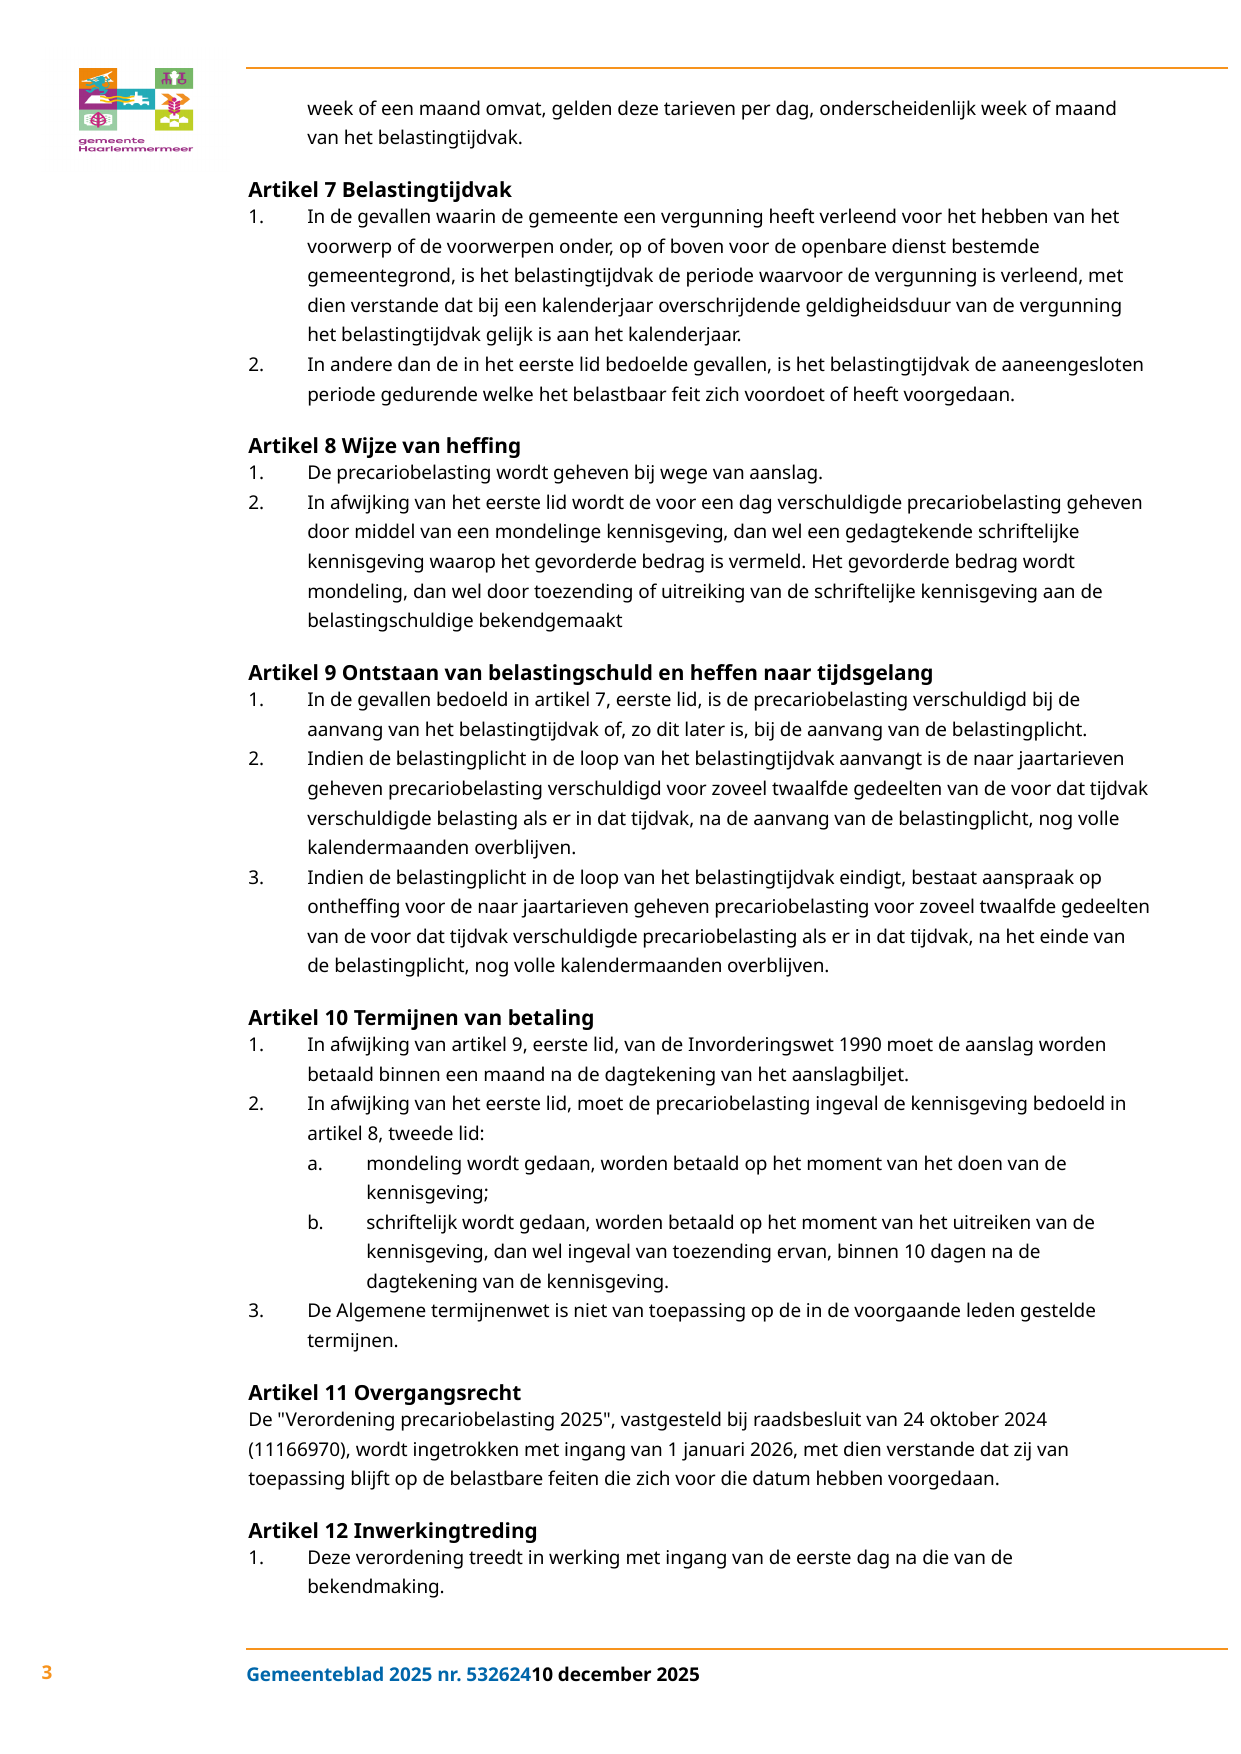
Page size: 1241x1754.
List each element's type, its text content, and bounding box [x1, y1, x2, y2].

text De "Verordening precariobelasting 2025", vastgesteld bij raadsbesluit van 24 oktober 2024 (11166970), wordt ingetrokken met ingang van 1 januari 2026, met dien verstande dat zij van toepassing blijft op de belastbare feiten die zich voor die datum hebben voorgedaan. [248, 1406, 1152, 1491]
list week of een maand omvat, gelden deze tarieven per dag, onderscheidenlijk week of maand van het belastingtijdvak. [248, 95, 1152, 150]
list In andere dan de in het eerste lid bedoelde gevallen, is het belastingtijdvak de aaneengesloten periode gedurende welke het belastbaar feit zich voordoet of heeft voorgedaan. [248, 351, 1152, 406]
text Artikel 11 Overgangsrecht [248, 1378, 1152, 1406]
list Deze verordening treedt in werking met ingang van de eerste dag na die van de bekendmaking. [248, 1544, 1152, 1599]
list mondeling wordt gedaan, worden betaald op het moment van het doen van de kennisgeving; [307, 1150, 1152, 1205]
text Artikel 8 Wijze van heffing [248, 431, 1152, 459]
list schriftelijk wordt gedaan, worden betaald op het moment van het uitreiken van de kennisgeving, dan wel ingeval van toezending ervan, binnen 10 dagen na de dagtekening van de kennisgeving. [307, 1209, 1152, 1294]
list In afwijking van het eerste lid, moet de precariobelasting ingeval de kennisgeving bedoeld in artikel 8, tweede lid: [248, 1091, 1152, 1146]
list Indien de belastingplicht in de loop van het belastingtijdvak aanvangt is de naar jaartarieven geheven precariobelasting verschuldigd voor zoveel twaalfde gedeelten van de voor dat tijdvak verschuldigde belasting als er in dat tijdvak, na de aanvang van de belastingplicht, nog volle kalendermaanden overblijven. [248, 746, 1152, 860]
list In de gevallen bedoeld in artikel 7, eerste lid, is de precariobelasting verschuldigd bij de aanvang van het belastingtijdvak of, zo dit later is, bij de aanvang van de belastingplicht. [248, 686, 1152, 742]
text Artikel 12 Inwerkingtreding [248, 1516, 1152, 1544]
list In de gevallen waarin de gemeente een vergunning heeft verleend voor het hebben van het voorwerp of de voorwerpen onder, op of boven voor de openbare dienst bestemde gemeentegrond, is het belastingtijdvak de periode waarvoor de vergunning is verleend, met dien verstande dat bij een kalenderjaar overschrijdende geldigheidsduur van de vergunning het belastingtijdvak gelijk is aan het kalenderjaar. [248, 203, 1152, 347]
list In afwijking van het eerste lid wordt de voor een dag verschuldigde precariobelasting geheven door middel van een mondelinge kennisgeving, dan wel een gedagtekende schriftelijke kennisgeving waarop het gevorderde bedrag is vermeld. Het gevorderde bedrag wordt mondeling, dan wel door toezending of uitreiking van de schriftelijke kennisgeving aan de belastingschuldige bekendgemaakt [248, 489, 1152, 633]
list De precariobelasting wordt geheven bij wege van aanslag. [248, 459, 1152, 485]
list De Algemene termijnenwet is niet van toepassing op de in de voorgaande leden gestelde termijnen. [248, 1298, 1152, 1353]
text Artikel 10 Termijnen van betaling [248, 1003, 1152, 1031]
list In afwijking van artikel 9, eerste lid, van de Invorderingswet 1990 moet de aanslag worden betaald binnen een maand na de dagtekening van het aanslagbiljet. [248, 1031, 1152, 1087]
picture [41, 47, 231, 172]
text Artikel 7 Belastingtijdvak [248, 175, 1152, 203]
text Artikel 9 Ontstaan van belastingschuld en heffen naar tijdsgelang [248, 658, 1152, 686]
list Indien de belastingplicht in de loop van het belastingtijdvak eindigt, bestaat aanspraak op ontheffing voor de naar jaartarieven geheven precariobelasting voor zoveel twaalfde gedeelten van de voor dat tijdvak verschuldigde precariobelasting als er in dat tijdvak, na het einde van de belastingplicht, nog volle kalendermaanden overblijven. [248, 864, 1152, 978]
